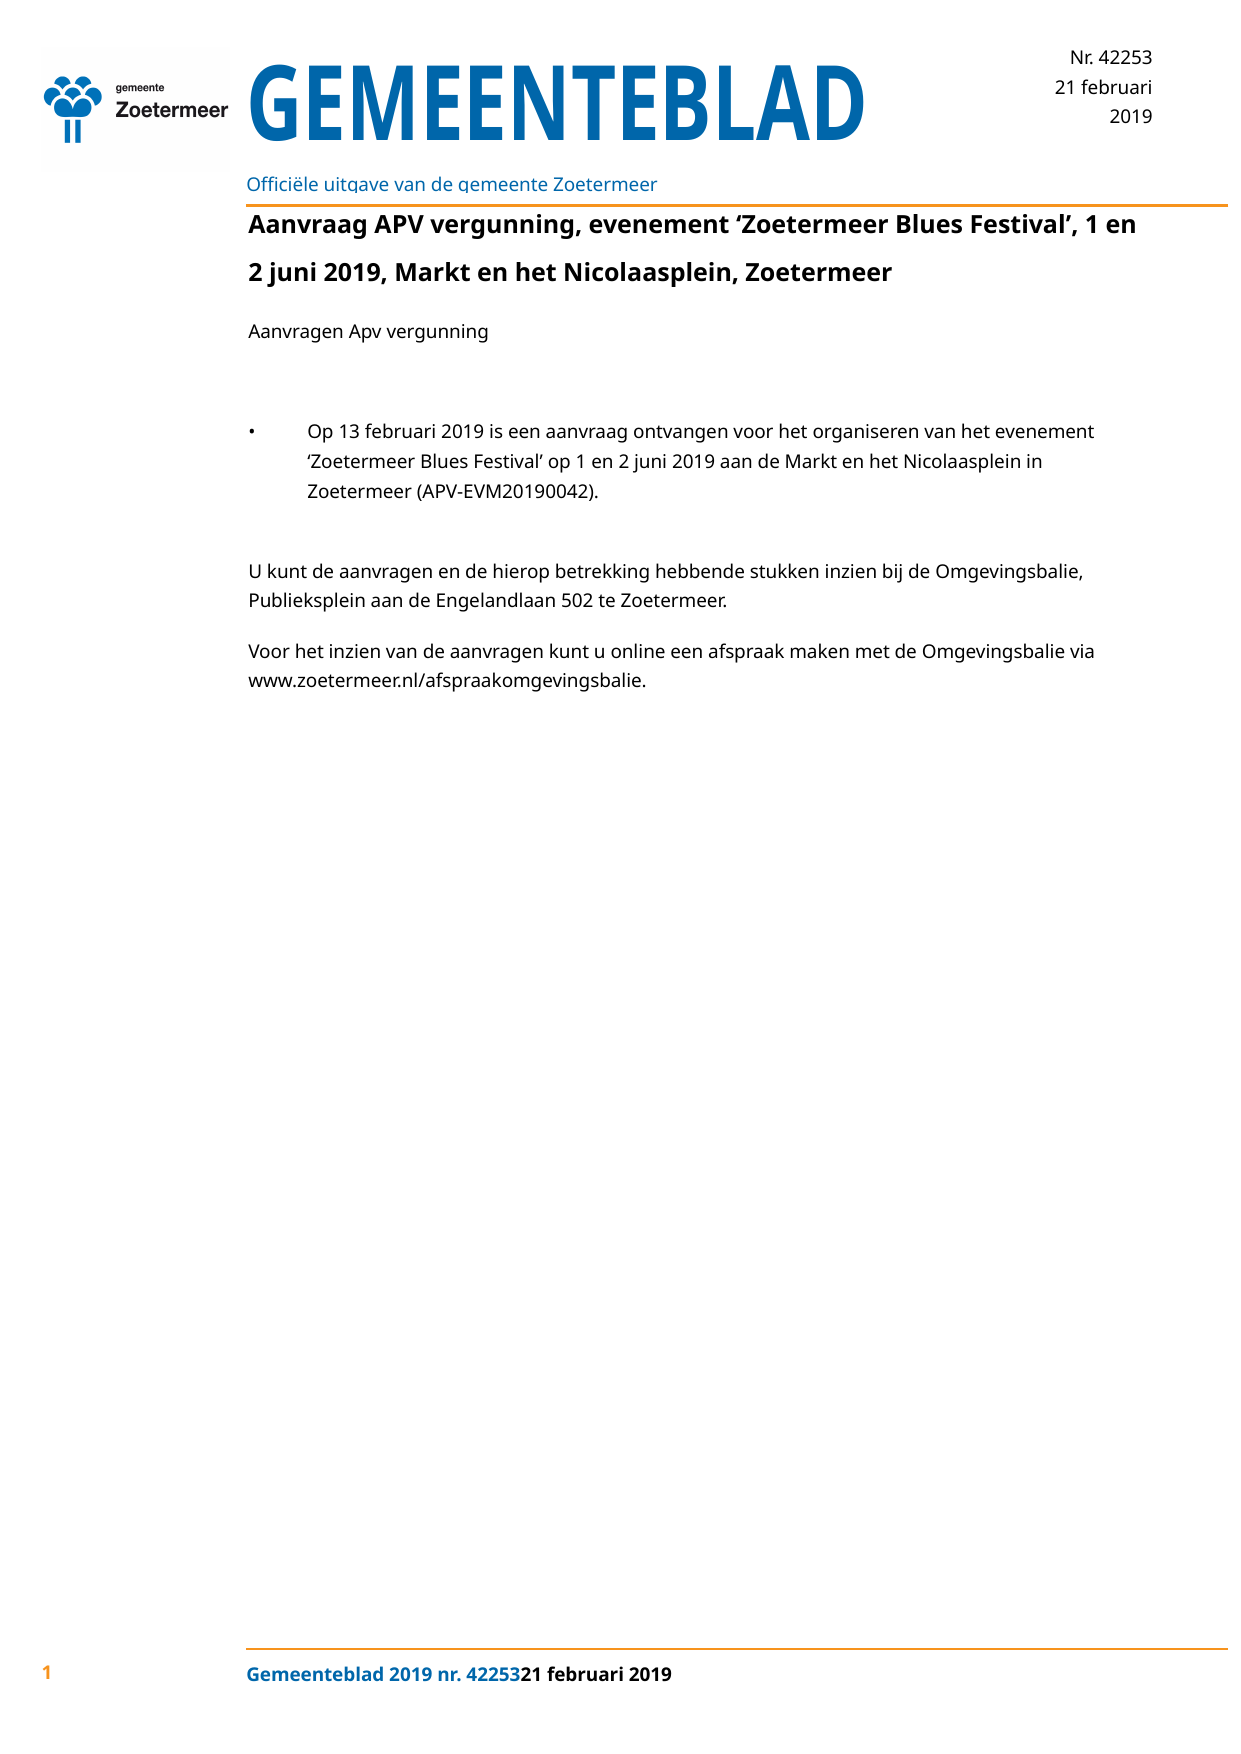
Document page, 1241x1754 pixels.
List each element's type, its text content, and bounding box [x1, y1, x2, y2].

text Aanvragen Apv vergunning [248, 318, 1152, 344]
text U kunt de aanvragen en de hierop betrekking hebbende stukken inzien bij de Omgevingsbalie, Publieksplein aan de Engelandlaan 502 te Zoetermeer. [248, 558, 1152, 613]
text Aanvraag APV vergunning, evenement ‘Zoetermeer Blues Festival’, 1 en 2 juni 2019, Markt en het Nicolaasplein, Zoetermeer [248, 207, 1152, 288]
text Voor het inzien van de aanvragen kunt u online een afspraak maken met de Omgevingsbalie via www.zoetermeer.nl/afspraakomgevingsbalie. [248, 638, 1152, 693]
picture [41, 47, 231, 172]
list Op 13 februari 2019 is een aanvraag ontvangen voor het organiseren van het evenement ‘Zoetermeer Blues Festival’ op 1 en 2 juni 2019 aan de Markt en het Nicolaasplein in Zoetermeer (APV-EVM20190042). [248, 419, 1152, 504]
